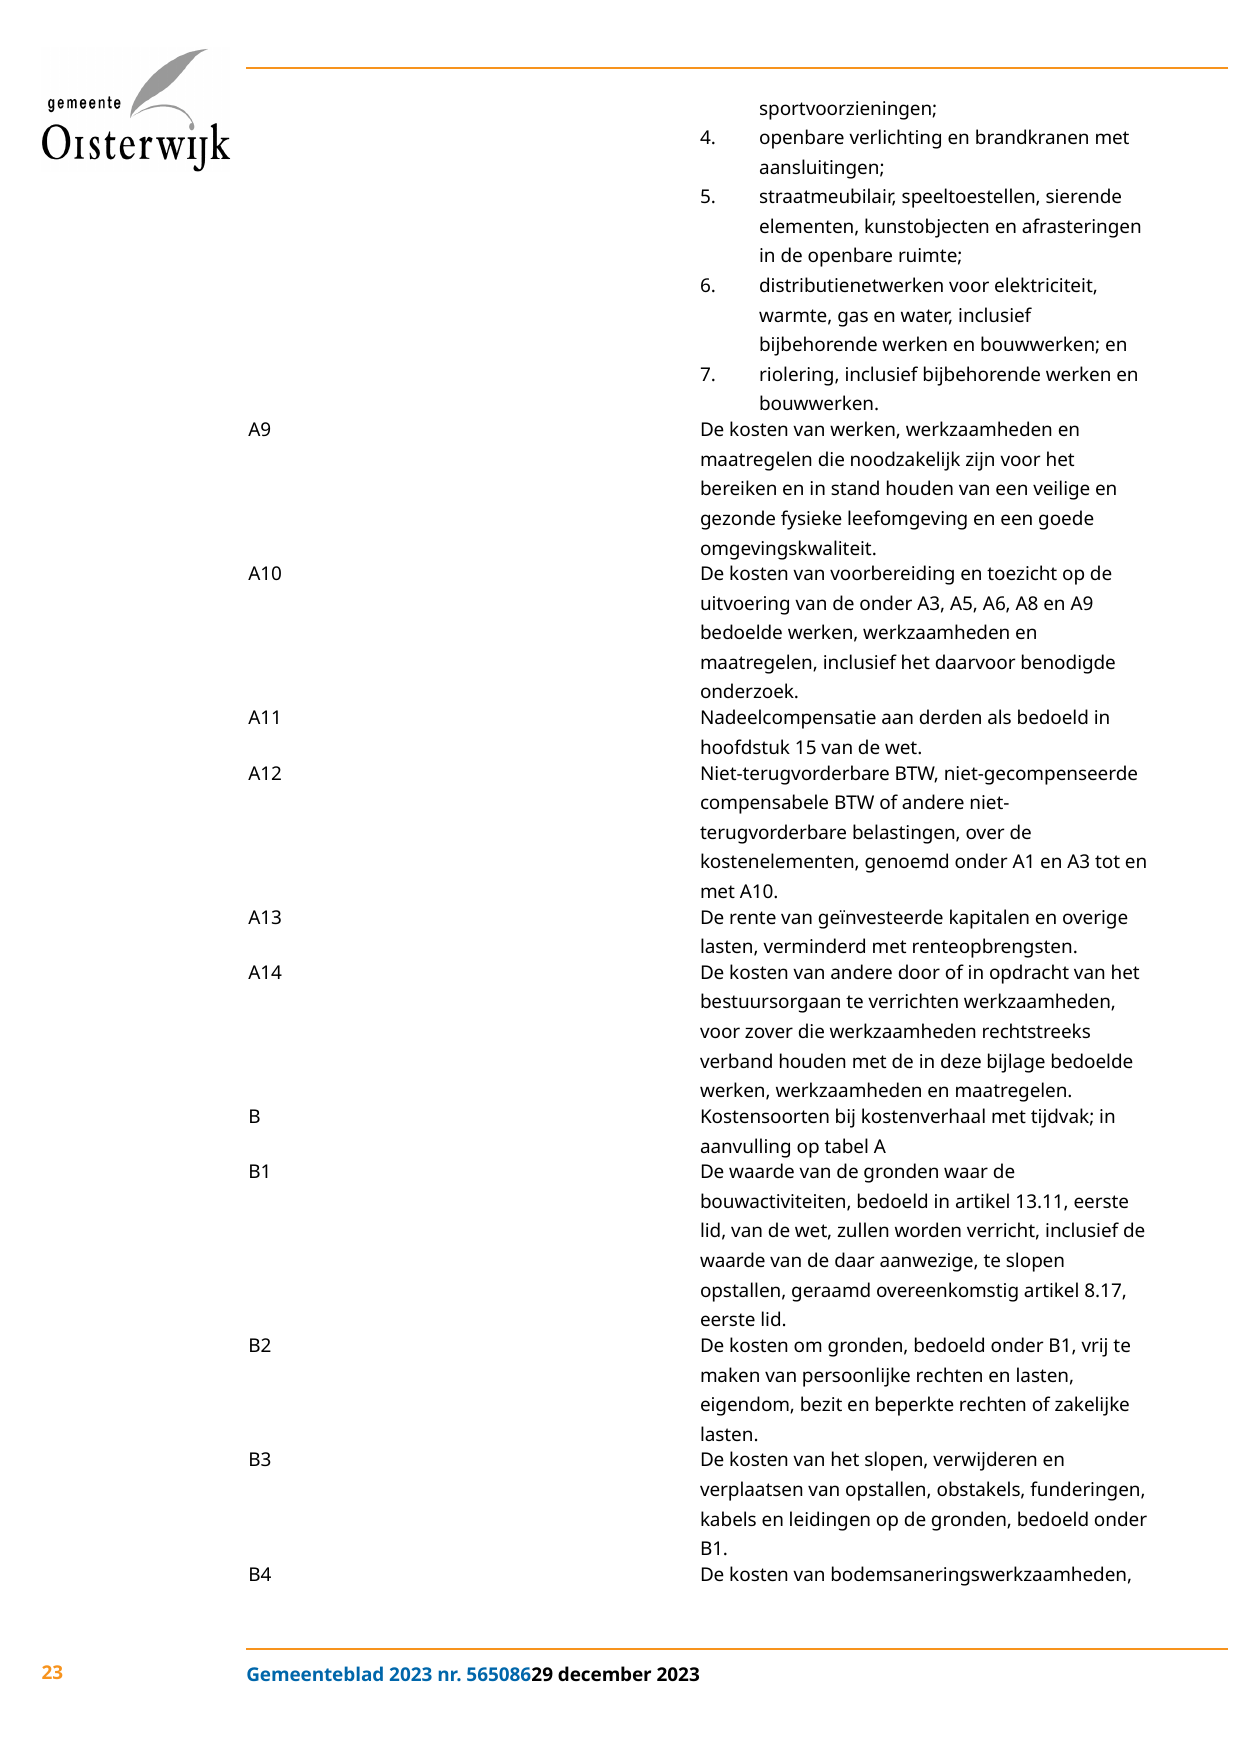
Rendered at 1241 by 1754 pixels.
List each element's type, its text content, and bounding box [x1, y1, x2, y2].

table_cell A12 [248, 760, 700, 904]
table_cell De kosten van voorbereiding en toezicht op de uitvoering van de onder A3, A5, A6, A8 en A9 bedoelde werken, werkzaamheden en maatregelen, inclusief het daarvoor benodigde onderzoek. [700, 560, 1152, 704]
table_cell De waarde van de gronden waar de bouwactiviteiten, bedoeld in artikel 13.11, eerste lid, van de wet, zullen worden verricht, inclusief de waarde van de daar aanwezige, te slopen opstallen, geraamd overeenkomstig artikel 8.17, eerste lid. [700, 1159, 1152, 1332]
table_cell De kosten van het slopen, verwijderen en verplaatsen van opstallen, obstakels, funderingen, kabels en leidingen op de gronden, bedoeld onder B1. [700, 1447, 1152, 1561]
table_cell A11 [248, 705, 700, 760]
table_cell De rente van geïnvesteerde kapitalen en overige lasten, verminderd met renteopbrengsten. [700, 904, 1152, 959]
table_cell Niet-terugvorderbare BTW, niet-gecompenseerde compensabele BTW of andere niet-terugvorderbare belastingen, over de kostenelementen, genoemd onder A1 en A3 tot en met A10. [700, 760, 1152, 904]
table_cell Kostensoorten bij kostenverhaal met tijdvak; in aanvulling op tabel A [700, 1103, 1152, 1158]
table_cell Nadeelcompensatie aan derden als bedoeld in hoofdstuk 15 van de wet. [700, 705, 1152, 760]
table_cell [248, 95, 700, 416]
table_cell A10 [248, 560, 700, 704]
table_cell De kosten van andere door of in opdracht van het bestuursorgaan te verrichten werkzaamheden, voor zover die werkzaamheden rechtstreeks verband houden met de in deze bijlage bedoelde werken, werkzaamheden en maatregelen. [700, 959, 1152, 1103]
table_cell De kosten van bodemsaneringswerkzaamheden, [700, 1561, 1152, 1587]
table_cell B3 [248, 1447, 700, 1561]
table_cell A9 [248, 416, 700, 560]
table_cell De kosten om gronden, bedoeld onder B1, vrij te maken van persoonlijke rechten en lasten, eigendom, bezit en beperkte rechten of zakelijke lasten. [700, 1332, 1152, 1447]
table_cell B4 [248, 1561, 700, 1587]
table_cell A14 [248, 959, 700, 1103]
table_cell A13 [248, 904, 700, 959]
table_cell B [248, 1103, 700, 1158]
table_cell sportvoorzieningen; openbare verlichting en brandkranen met aansluitingen; straatmeubilair, speeltoestellen, sierende elementen, kunstobjecten en afrasteringen in de openbare ruimte; distributienetwerken voor elektriciteit, warmte, gas en water, inclusief bijbehorende werken en bouwwerken; en riolering, inclusief bijbehorende werken en bouwwerken. [700, 95, 1152, 416]
table_cell B2 [248, 1332, 700, 1447]
table_cell B1 [248, 1159, 700, 1332]
table_cell De kosten van werken, werkzaamheden en maatregelen die noodzakelijk zijn voor het bereiken en in stand houden van een veilige en gezonde fysieke leefomgeving en een goede omgevingskwaliteit. [700, 416, 1152, 560]
picture [41, 47, 231, 172]
